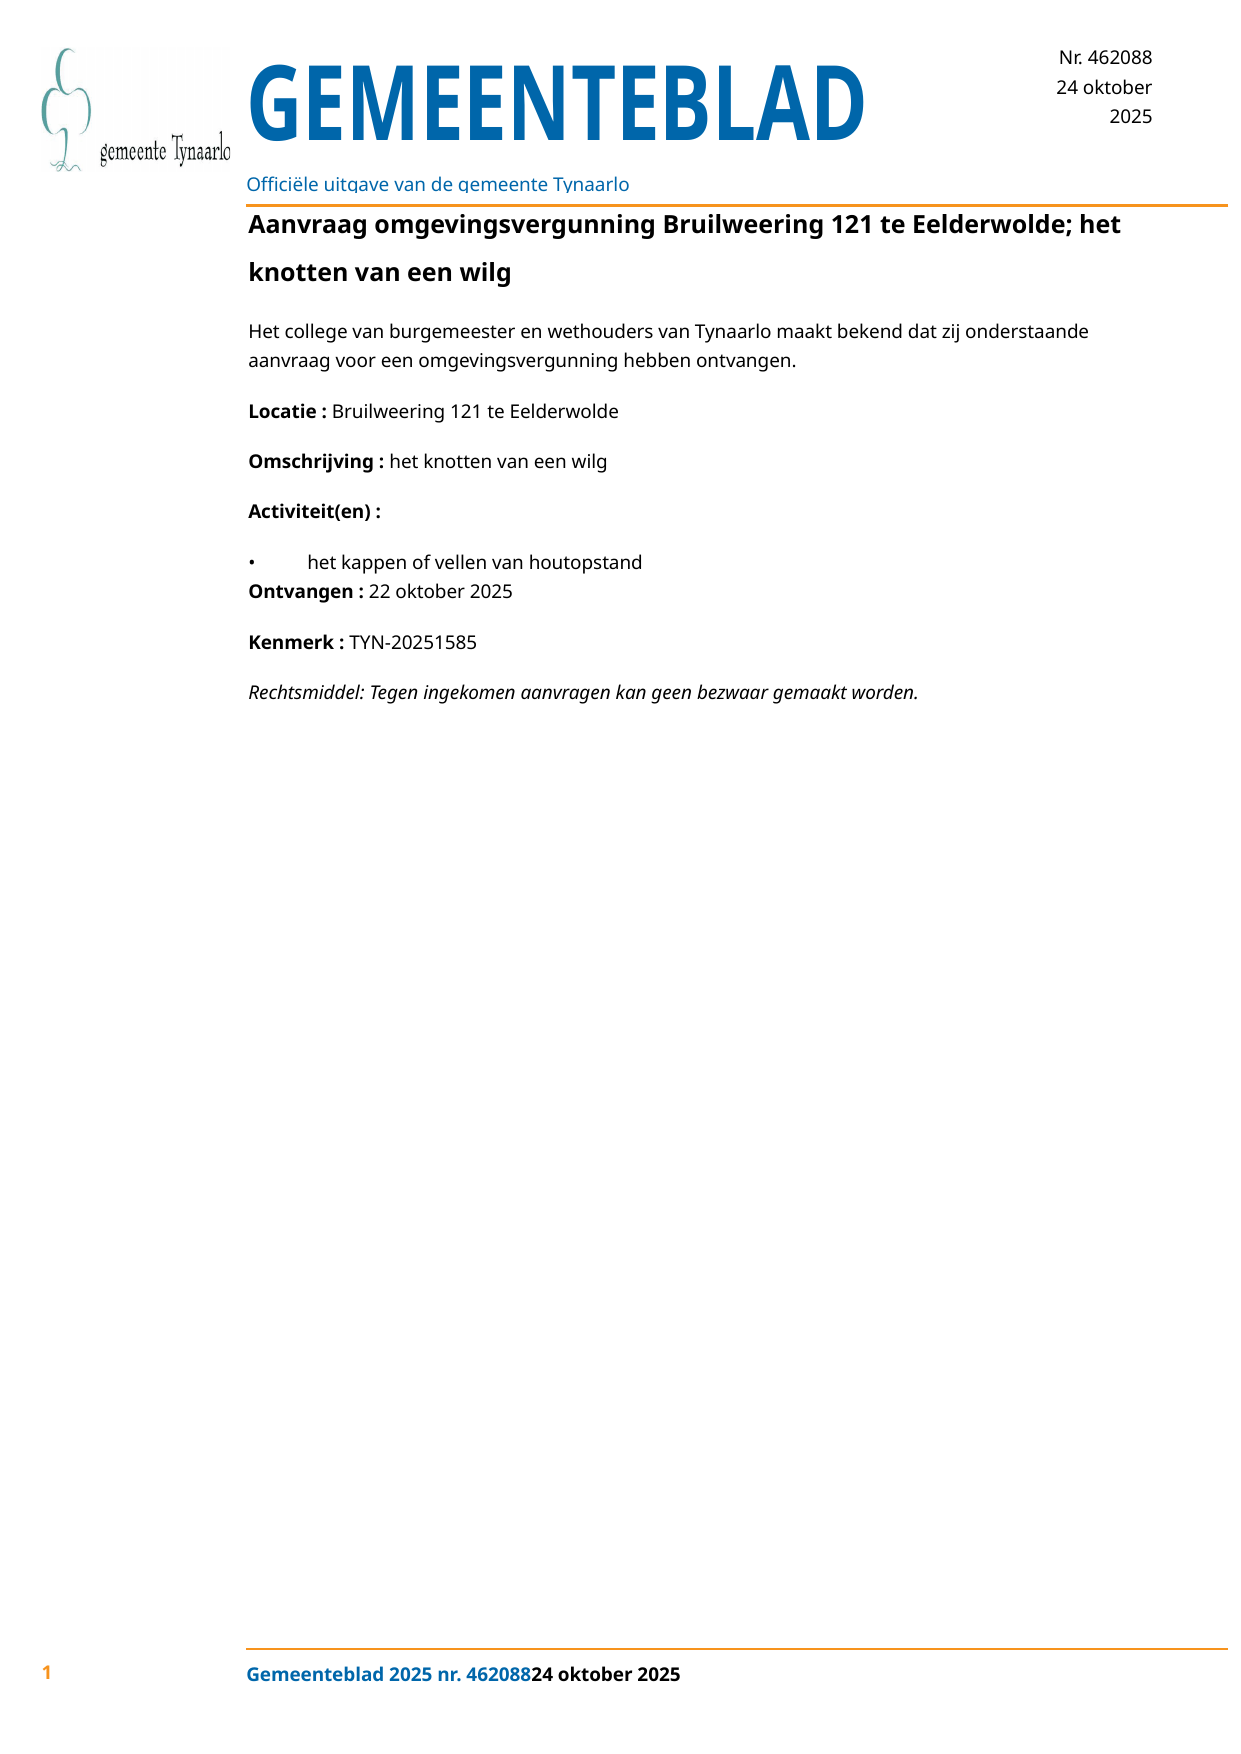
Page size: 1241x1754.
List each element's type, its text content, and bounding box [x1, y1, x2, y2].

picture [41, 47, 231, 172]
text Kenmerk : TYN-20251585 [248, 629, 1152, 655]
text Locatie : Bruilweering 121 te Eelderwolde [248, 398, 1152, 424]
text Omschrijving : het knotten van een wilg [248, 448, 1152, 474]
text Ontvangen : 22 oktober 2025 [248, 579, 1152, 604]
text Het college van burgemeester en wethouders van Tynaarlo maakt bekend dat zij onderstaande aanvraag voor een omgevingsvergunning hebben ontvangen. [248, 318, 1152, 373]
text Rechtsmiddel: Tegen ingekomen aanvragen kan geen bezwaar gemaakt worden. [248, 679, 1152, 705]
list het kappen of vellen van houtopstand [248, 549, 1152, 575]
text Aanvraag omgevingsvergunning Bruilweering 121 te Eelderwolde; het knotten van een wilg [248, 207, 1152, 288]
text Activiteit(en) : [248, 499, 1152, 524]
